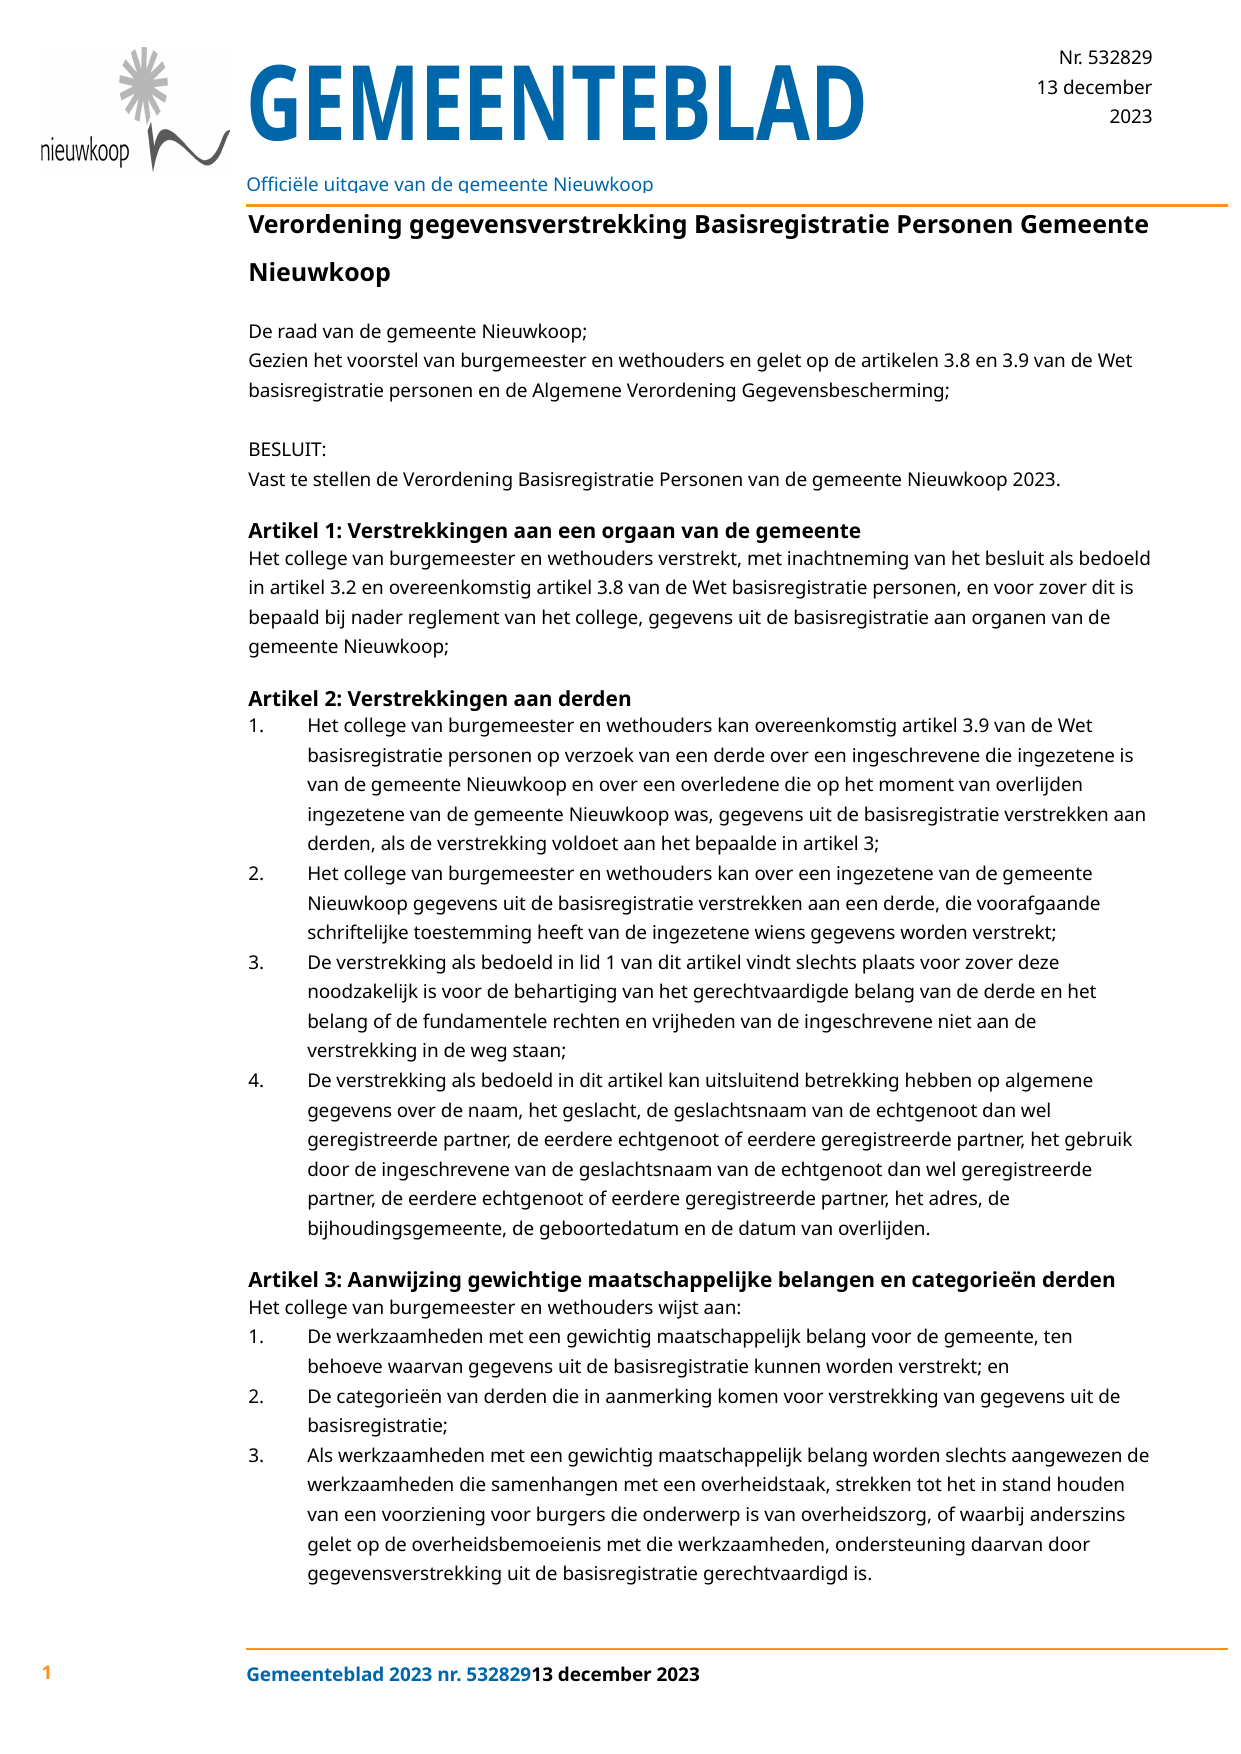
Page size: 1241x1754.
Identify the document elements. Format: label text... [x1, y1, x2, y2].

text Artikel 2: Verstrekkingen aan derden [248, 684, 1152, 712]
picture [41, 47, 231, 172]
list De categorieën van derden die in aanmerking komen voor verstrekking van gegevens uit de basisregistratie; [248, 1383, 1152, 1438]
list De verstrekking als bedoeld in lid 1 van dit artikel vindt slechts plaats voor zover deze noodzakelijk is voor de behartiging van het gerechtvaardigde belang van de derde en het belang of de fundamentele rechten en vrijheden van de ingeschrevene niet aan de verstrekking in de weg staan; [248, 949, 1152, 1063]
list Als werkzaamheden met een gewichtig maatschappelijk belang worden slechts aangewezen de werkzaamheden die samenhangen met een overheidstaak, strekken tot het in stand houden van een voorziening voor burgers die onderwerp is van overheidszorg, of waarbij anderszins gelet op de overheidsbemoeienis met die werkzaamheden, ondersteuning daarvan door gegevensverstrekking uit de basisregistratie gerechtvaardigd is. [248, 1442, 1152, 1586]
text De raad van de gemeente Nieuwkoop; [248, 318, 1152, 344]
list Het college van burgemeester en wethouders kan over een ingezetene van de gemeente Nieuwkoop gegevens uit de basisregistratie verstrekken aan een derde, die voorafgaande schriftelijke toestemming heeft van de ingezetene wiens gegevens worden verstrekt; [248, 860, 1152, 945]
text Verordening gegevensverstrekking Basisregistratie Personen Gemeente Nieuwkoop [248, 207, 1152, 288]
text Artikel 1: Verstrekkingen aan een orgaan van de gemeente [248, 516, 1152, 545]
text Artikel 3: Aanwijzing gewichtige maatschappelijke belangen en categorieën derden [248, 1266, 1152, 1294]
text BESLUIT: [248, 436, 1152, 462]
text Gezien het voorstel van burgemeester en wethouders en gelet op de artikelen 3.8 en 3.9 van de Wet basisregistratie personen en de Algemene Verordening Gegevensbescherming; [248, 347, 1152, 403]
text Vast te stellen de Verordening Basisregistratie Personen van de gemeente Nieuwkoop 2023. [248, 466, 1152, 492]
text Het college van burgemeester en wethouders verstrekt, met inachtneming van het besluit als bedoeld in artikel 3.2 en overeenkomstig artikel 3.8 van de Wet basisregistratie personen, en voor zover dit is bepaald bij nader reglement van het college, gegevens uit de basisregistratie aan organen van de gemeente Nieuwkoop; [248, 545, 1152, 659]
list De werkzaamheden met een gewichtig maatschappelijk belang voor de gemeente, ten behoeve waarvan gegevens uit de basisregistratie kunnen worden verstrekt; en [248, 1324, 1152, 1379]
list De verstrekking als bedoeld in dit artikel kan uitsluitend betrekking hebben op algemene gegevens over de naam, het geslacht, de geslachtsnaam van de echtgenoot dan wel geregistreerde partner, de eerdere echtgenoot of eerdere geregistreerde partner, het gebruik door de ingeschrevene van de geslachtsnaam van de echtgenoot dan wel geregistreerde partner, de eerdere echtgenoot of eerdere geregistreerde partner, het adres, de bijhoudingsgemeente, de geboortedatum en de datum van overlijden. [248, 1067, 1152, 1241]
text Het college van burgemeester en wethouders wijst aan: [248, 1294, 1152, 1320]
list Het college van burgemeester en wethouders kan overeenkomstig artikel 3.9 van de Wet basisregistratie personen op verzoek van een derde over een ingeschrevene die ingezetene is van de gemeente Nieuwkoop en over een overledene die op het moment van overlijden ingezetene van de gemeente Nieuwkoop was, gegevens uit de basisregistratie verstrekken aan derden, als de verstrekking voldoet aan het bepaalde in artikel 3; [248, 712, 1152, 856]
